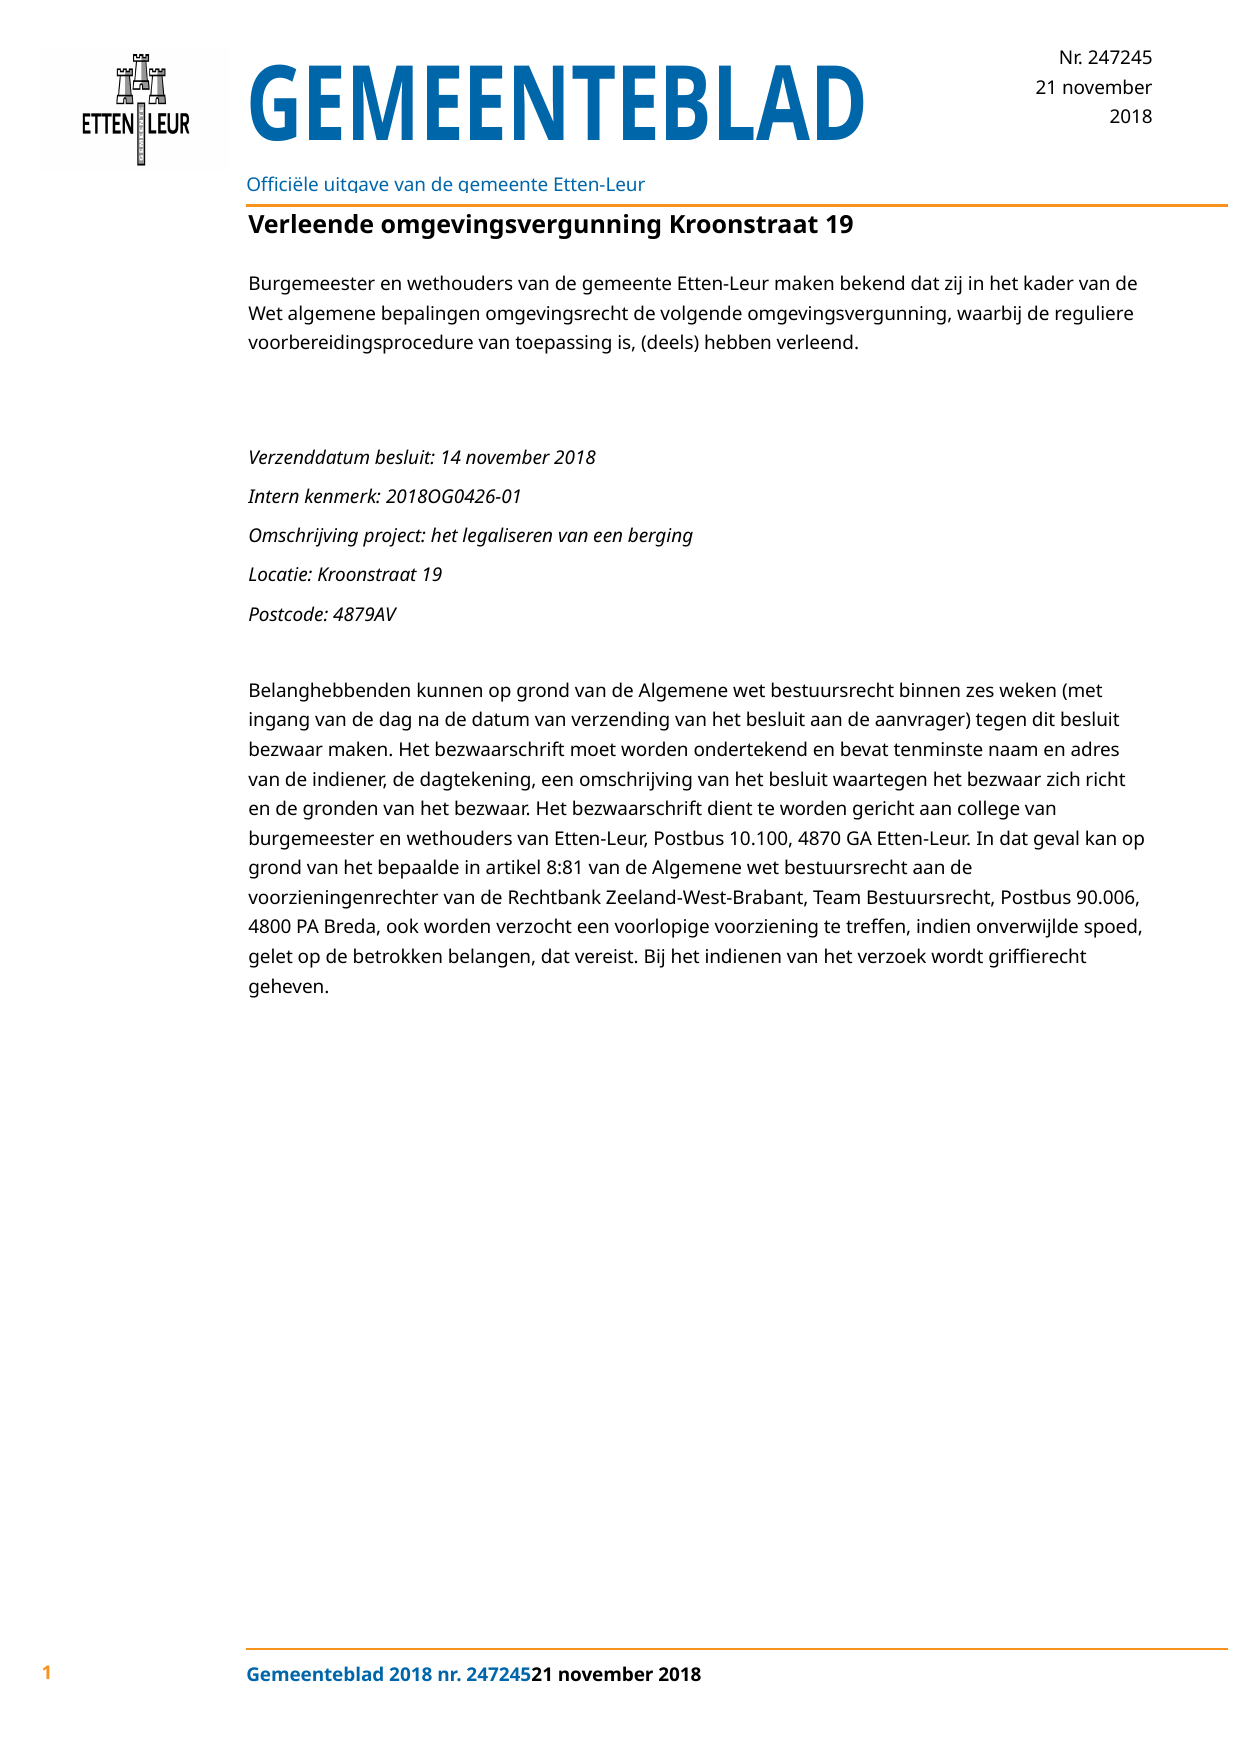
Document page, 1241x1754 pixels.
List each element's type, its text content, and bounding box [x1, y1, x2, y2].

text Belanghebbenden kunnen op grond van de Algemene wet bestuursrecht binnen zes weken (met ingang van de dag na de datum van verzending van het besluit aan de aanvrager) tegen dit besluit bezwaar maken. Het bezwaarschrift moet worden ondertekend en bevat tenminste naam en adres van de indiener, de dagtekening, een omschrijving van het besluit waartegen het bezwaar zich richt en de gronden van het bezwaar. Het bezwaarschrift dient te worden gericht aan college van burgemeester en wethouders van Etten-Leur, Postbus 10.100, 4870 GA Etten-Leur. In dat geval kan op grond van het bepaalde in artikel 8:81 van de Algemene wet bestuursrecht aan de voorzieningenrechter van de Rechtbank Zeeland-West-Brabant, Team Bestuursrecht, Postbus 90.006, 4800 PA Breda, ook worden verzocht een voorlopige voorziening te treffen, indien onverwijlde spoed, gelet op de betrokken belangen, dat vereist. Bij het indienen van het verzoek wordt griffierecht geheven. [248, 677, 1152, 999]
text Omschrijving project: het legaliseren van een berging [248, 522, 1152, 548]
text Verleende omgevingsvergunning Kroonstraat 19 [248, 207, 1152, 241]
text Locatie: Kroonstraat 19 [248, 562, 1152, 587]
text Burgemeester en wethouders van de gemeente Etten-Leur maken bekend dat zij in het kader van de Wet algemene bepalingen omgevingsrecht de volgende omgevingsvergunning, waarbij de reguliere voorbereidingsprocedure van toepassing is, (deels) hebben verleend. [248, 270, 1152, 355]
picture [41, 47, 231, 172]
text Verzenddatum besluit: 14 november 2018 [248, 444, 1152, 469]
text Intern kenmerk: 2018OG0426-01 [248, 483, 1152, 509]
text Postcode: 4879AV [248, 601, 1152, 627]
